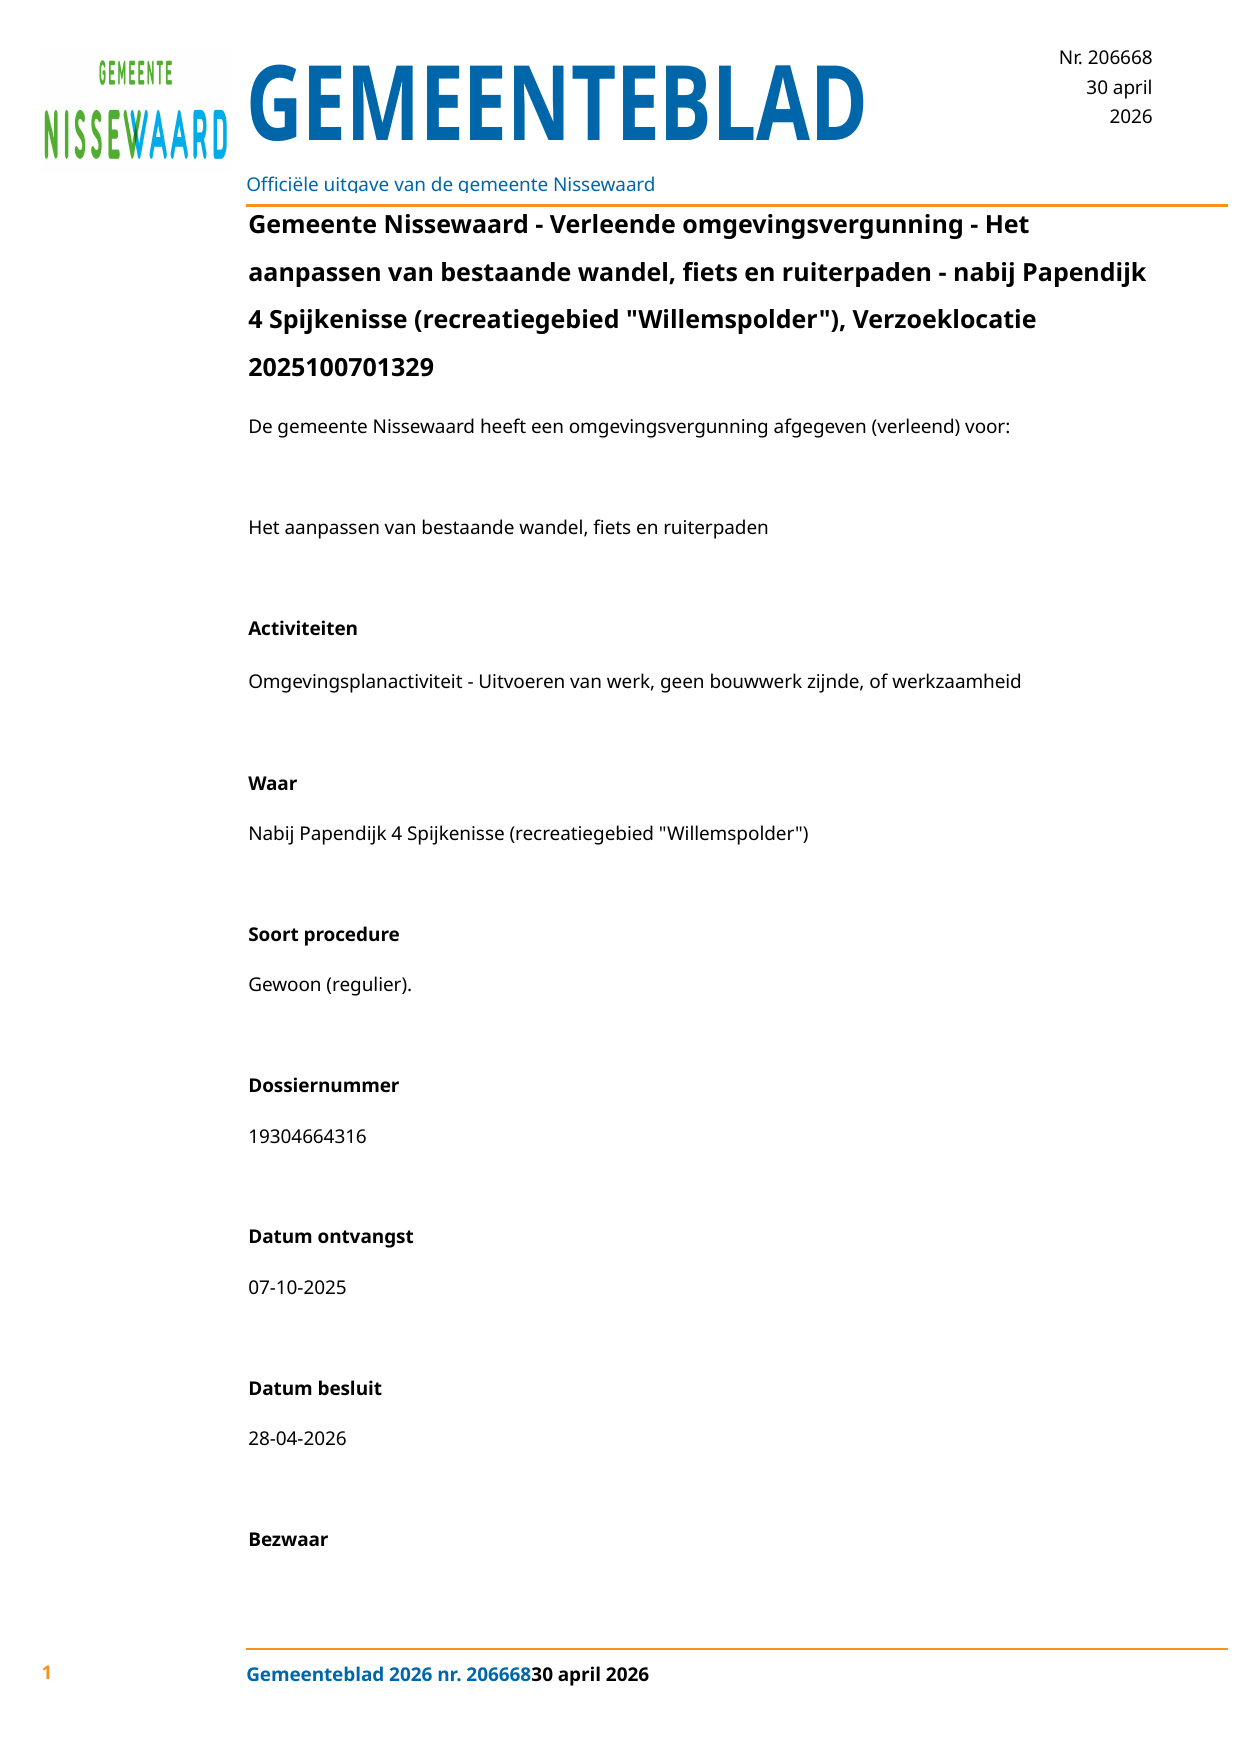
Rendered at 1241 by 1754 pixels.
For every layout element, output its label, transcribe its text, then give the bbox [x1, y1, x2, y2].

text 19304664316 [248, 1123, 1152, 1149]
text De gemeente Nissewaard heeft een omgevingsvergunning afgegeven (verleend) voor: [248, 413, 1152, 439]
text Gewoon (regulier). [248, 972, 1152, 997]
text Datum ontvangst [248, 1224, 1152, 1249]
text Gemeente Nissewaard - Verleende omgevingsvergunning - Het aanpassen van bestaande wandel, fiets en ruiterpaden - nabij Papendijk 4 Spijkenisse (recreatiegebied "Willemspolder"), Verzoeklocatie 2025100701329 [248, 207, 1152, 384]
text Nabij Papendijk 4 Spijkenisse (recreatiegebied "Willemspolder") [248, 820, 1152, 846]
text 07-10-2025 [248, 1274, 1152, 1300]
text Waar [248, 770, 1152, 796]
text Datum besluit [248, 1375, 1152, 1401]
text ﻿Omgevingsplanactiviteit - Uitvoeren van werk, geen bouwwerk zijnde, of werkzaamheid [248, 665, 1152, 694]
text Het aanpassen van bestaande wandel, fiets en ruiterpaden [248, 514, 1152, 540]
text Activiteiten [248, 615, 1152, 641]
text Dossiernummer [248, 1072, 1152, 1098]
picture [41, 47, 231, 172]
text Soort procedure [248, 921, 1152, 947]
text 28-04-2026 [248, 1425, 1152, 1451]
text Bezwaar [248, 1526, 1152, 1552]
